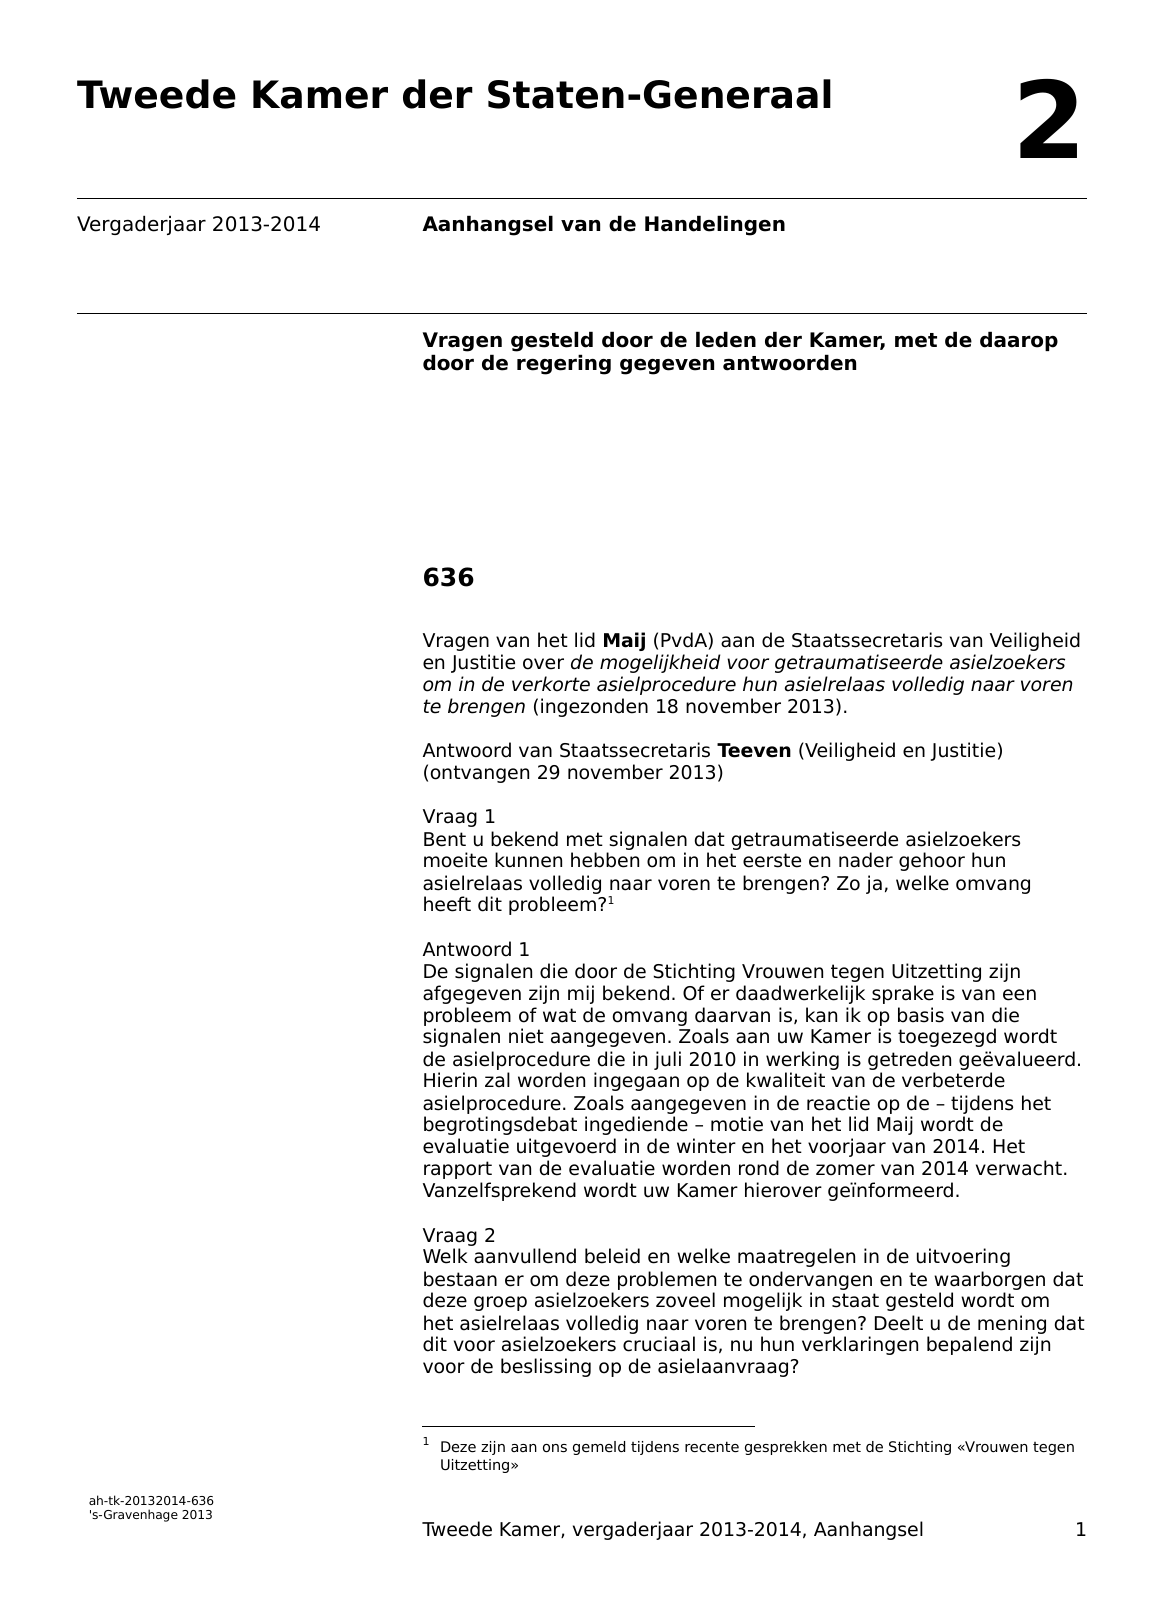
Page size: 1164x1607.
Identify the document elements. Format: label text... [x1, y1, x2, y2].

table_cell Aanhangsel van de Handelingen [422, 199, 1087, 313]
text Bent u bekend met signalen dat getraumatiseerde asielzoekers moeite kunnen hebben om in het eerste en nader gehoor hun asielrelaas volledig naar voren te brengen? Zo ja, welke omvang heeft dit probleem? [422, 828, 1087, 916]
text 636 [422, 563, 1087, 592]
text Antwoord van Staatssecretaris Teeven (Veiligheid en Justitie) (ontvangen 29 november 2013) [422, 740, 1087, 784]
text Vragen van het lid Maij (PvdA) aan de Staatssecretaris van Veiligheid en Justitie over de mogelijkheid voor getraumatiseerde asielzoekers om in de verkorte asielprocedure hun asielrelaas volledig naar voren te brengen (ingezonden 18 november 2013). [422, 630, 1087, 718]
text Vraag 2 [422, 1224, 1087, 1246]
text Vraag 1 [422, 806, 1087, 828]
text Antwoord 1 [422, 938, 1087, 961]
table_header 2 [886, 59, 1087, 198]
table_cell [77, 314, 422, 375]
text 's-Gravenhage 2013 [88, 1508, 323, 1522]
table_header Tweede Kamer der Staten-Generaal [77, 59, 886, 198]
text ah-tk-20132014-636 [88, 1494, 323, 1508]
table_cell Vergaderjaar 2013-2014 [77, 199, 422, 313]
text Deze zijn aan ons gemeld tijdens recente gesprekken met de Stichting «Vrouwen tegen Uitzetting» [422, 1435, 1087, 1474]
text De signalen die door de Stichting Vrouwen tegen Uitzetting zijn afgegeven zijn mij bekend. Of er daadwerkelijk sprake is van een probleem of wat de omvang daarvan is, kan ik op basis van die signalen niet aangegeven. Zoals aan uw Kamer is toegezegd wordt de asielprocedure die in juli 2010 in werking is getreden geëvalueerd. Hierin zal worden ingegaan op de kwaliteit van de verbeterde asielprocedure. Zoals aangegeven in de reactie op de – tijdens het begrotingsdebat ingediende – motie van het lid Maij wordt de evaluatie uitgevoerd in de winter en het voorjaar van 2014. Het rapport van de evaluatie worden rond de zomer van 2014 verwacht. Vanzelfsprekend wordt uw Kamer hierover geïnformeerd. [422, 961, 1087, 1202]
table_cell Vragen gesteld door de leden der Kamer, met de daarop door de regering gegeven antwoorden [422, 314, 1087, 375]
text Welk aanvullend beleid en welke maatregelen in de uitvoering bestaan er om deze problemen te ondervangen en te waarborgen dat deze groep asielzoekers zoveel mogelijk in staat gesteld wordt om het asielrelaas volledig naar voren te brengen? Deelt u de mening dat dit voor asielzoekers cruciaal is, nu hun verklaringen bepalend zijn voor de beslissing op de asielaanvraag? [422, 1246, 1087, 1378]
